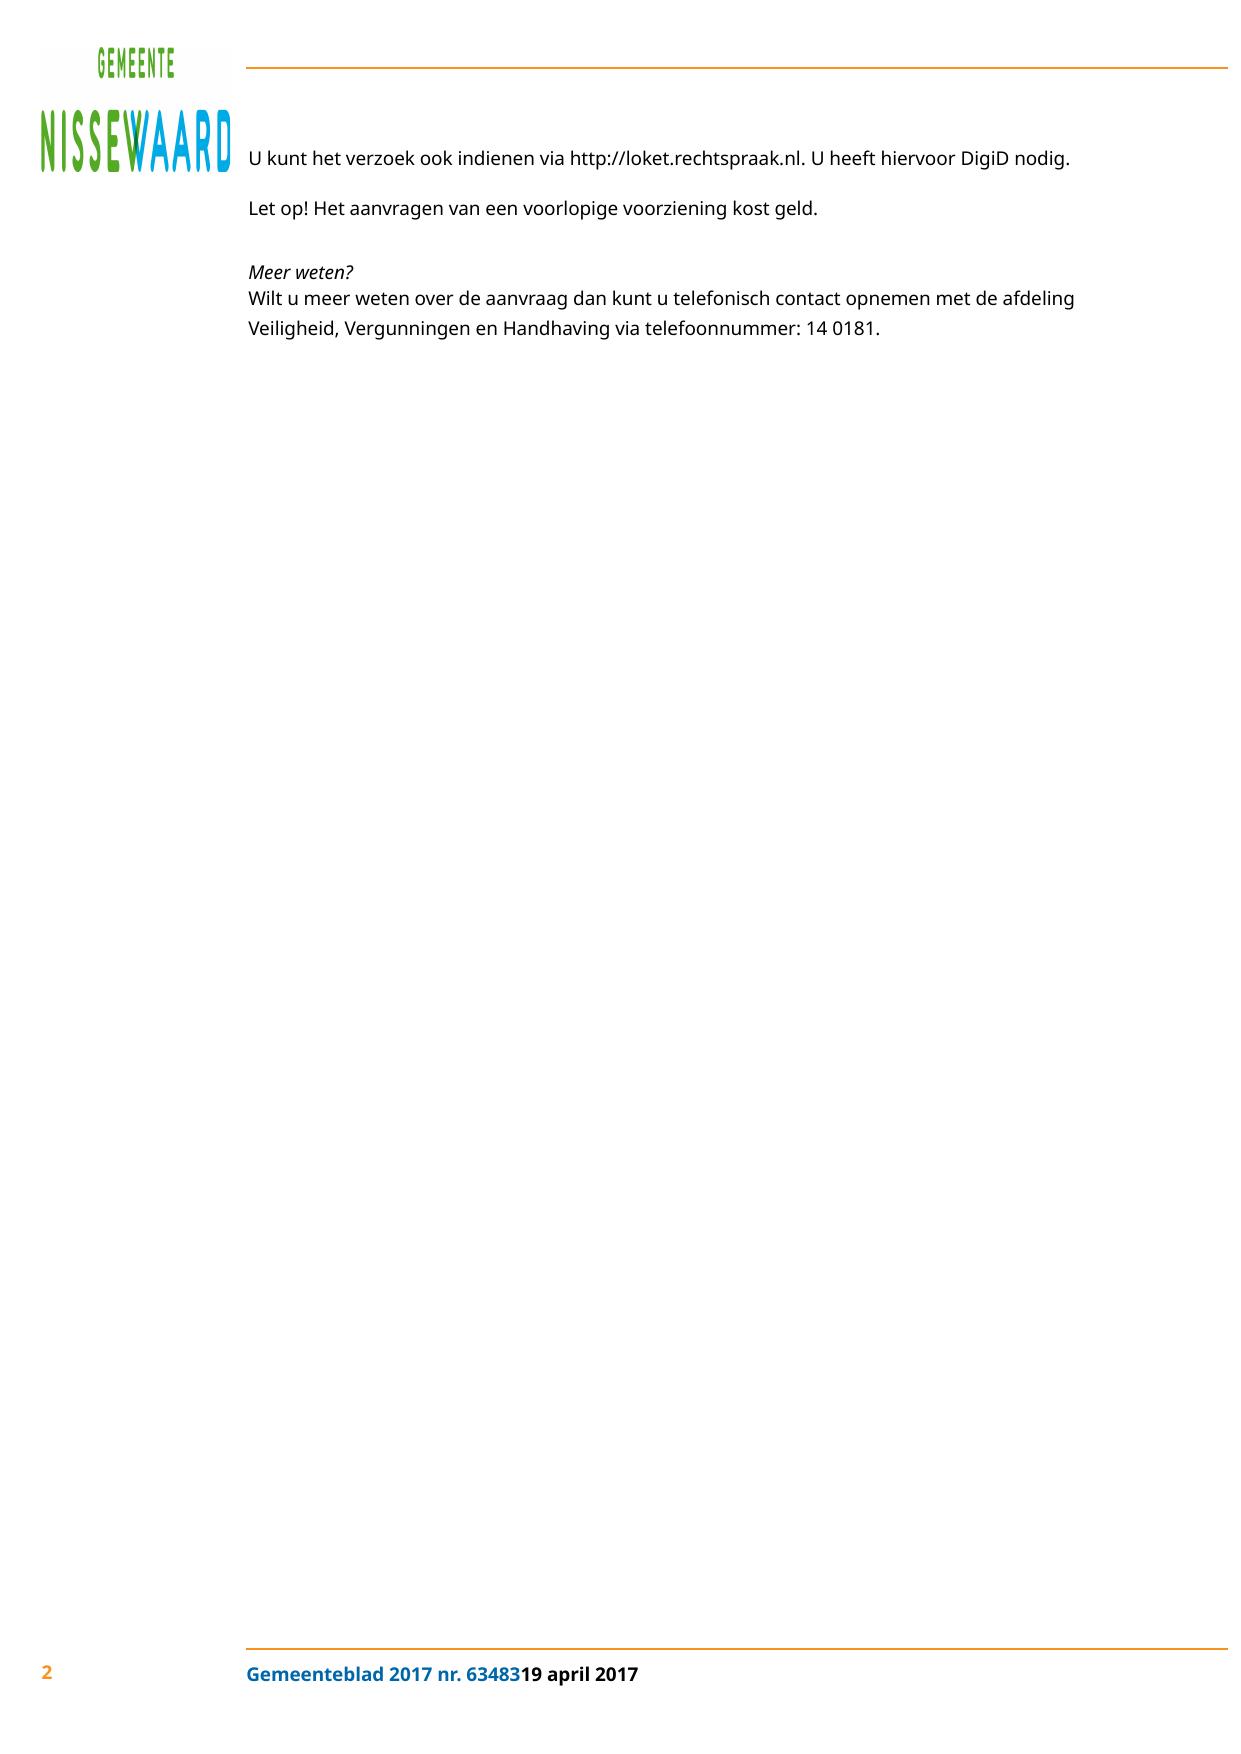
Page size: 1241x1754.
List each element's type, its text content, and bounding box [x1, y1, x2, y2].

picture [176, 157, 187, 172]
picture [222, 122, 227, 160]
picture [154, 157, 165, 172]
text Wilt u meer weten over de aanvraag dan kunt u telefonisch contact opnemen met de afdeling Veiligheid, Vergunningen en Handhaving via telefoonnummer: 14 0181. [248, 285, 1152, 341]
picture [201, 122, 206, 138]
picture [200, 151, 206, 172]
text U kunt het verzoek ook indienen via http://loket.rechtspraak.nl. U heeft hiervoor DigiD nodig. [248, 145, 1152, 171]
text Let op! Het aanvragen van een voorlopige voorziening kost geld. [248, 196, 1152, 221]
text Meer weten? [248, 259, 1152, 285]
picture [41, 47, 231, 172]
